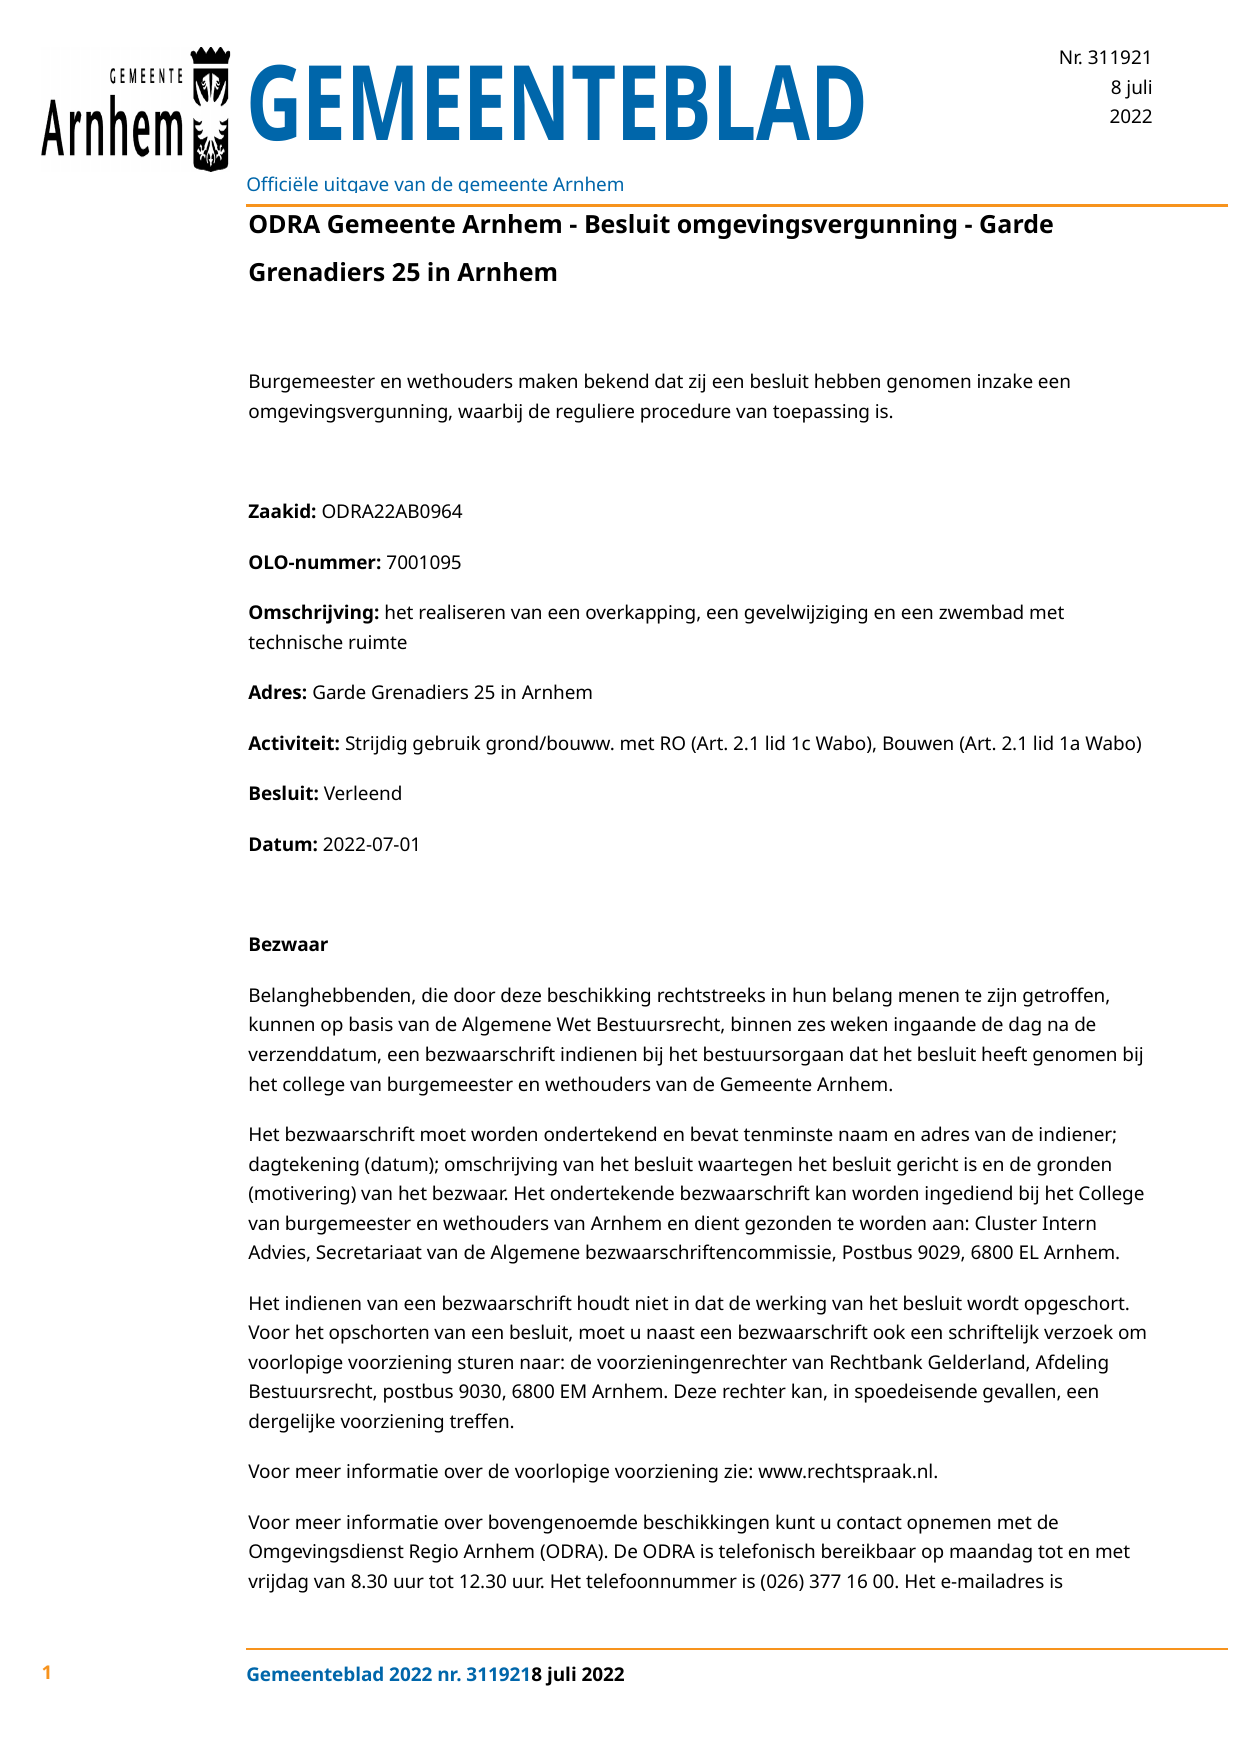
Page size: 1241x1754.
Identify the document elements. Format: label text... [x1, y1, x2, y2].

text Voor meer informatie over de voorlopige voorziening zie: www.rechtspraak.nl. [248, 1459, 1152, 1484]
text Besluit: Verleend [248, 780, 1152, 806]
picture [41, 47, 231, 172]
text ODRA Gemeente Arnhem - Besluit omgevingsvergunning - Garde Grenadiers 25 in Arnhem [248, 207, 1152, 288]
text Het bezwaarschrift moet worden ondertekend en bevat tenminste naam en adres van de indiener; dagtekening (datum); omschrijving van het besluit waartegen het besluit gericht is en de gronden (motivering) van het bezwaar. Het ondertekende bezwaarschrift kan worden ingediend bij het College van burgemeester en wethouders van Arnhem en dient gezonden te worden aan: Cluster Intern Advies, Secretariaat van de Algemene bezwaarschriftencommissie, Postbus 9029, 6800 EL Arnhem. [248, 1121, 1152, 1265]
text OLO-nummer: 7001095 [248, 549, 1152, 575]
text Adres: Garde Grenadiers 25 in Arnhem [248, 679, 1152, 705]
text Datum: 2022-07-01 [248, 831, 1152, 857]
text Omschrijving: het realiseren van een overkapping, een gevelwijziging en een zwembad met technische ruimte [248, 599, 1152, 655]
text Belanghebbenden, die door deze beschikking rechtstreeks in hun belang menen te zijn getroffen, kunnen op basis van de Algemene Wet Bestuursrecht, binnen zes weken ingaande de dag na de verzenddatum, een bezwaarschrift indienen bij het bestuursorgaan dat het besluit heeft genomen bij het college van burgemeester en wethouders van de Gemeente Arnhem. [248, 982, 1152, 1097]
text Bezwaar [248, 932, 1152, 957]
text Zaakid: ODRA22AB0964 [248, 499, 1152, 524]
text Burgemeester en wethouders maken bekend dat zij een besluit hebben genomen inzake een omgevingsvergunning, waarbij de reguliere procedure van toepassing is. [248, 368, 1152, 424]
text Het indienen van een bezwaarschrift houdt niet in dat de werking van het besluit wordt opgeschort. Voor het opschorten van een besluit, moet u naast een bezwaarschrift ook een schriftelijk verzoek om voorlopige voorziening sturen naar: de voorzieningenrechter van Rechtbank Gelderland, Afdeling Bestuursrecht, postbus 9030, 6800 EM Arnhem. Deze rechter kan, in spoedeisende gevallen, een dergelijke voorziening treffen. [248, 1290, 1152, 1434]
text Activiteit: Strijdig gebruik grond/bouww. met RO (Art. 2.1 lid 1c Wabo), Bouwen (Art. 2.1 lid 1a Wabo) [248, 730, 1152, 756]
text Voor meer informatie over bovengenoemde beschikkingen kunt u contact opnemen met de Omgevingsdienst Regio Arnhem (ODRA). De ODRA is telefonisch bereikbaar op maandag tot en met vrijdag van 8.30 uur tot 12.30 uur. Het telefoonnummer is (026) 377 16 00. Het e-mailadres is [248, 1509, 1152, 1594]
